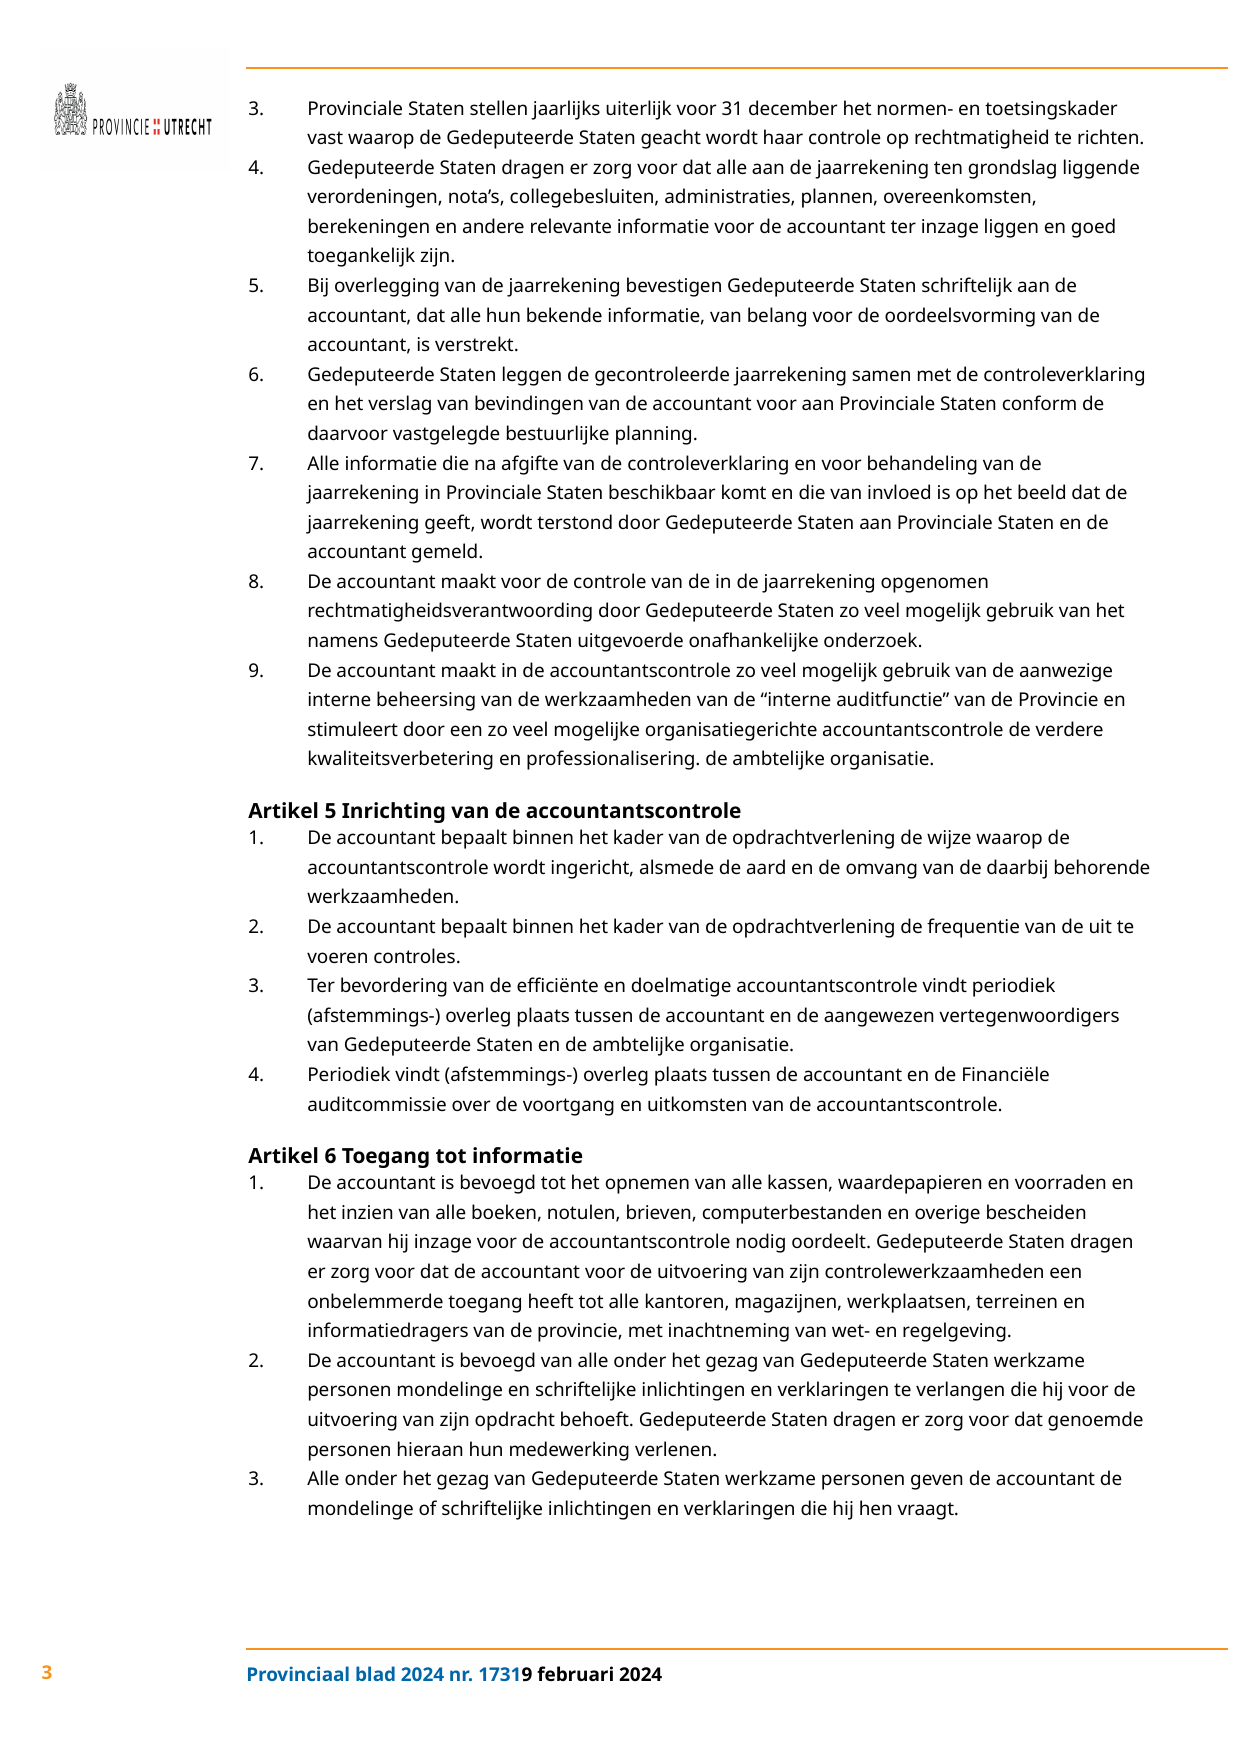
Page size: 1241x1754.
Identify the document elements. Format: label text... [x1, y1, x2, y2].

list Ter bevordering van de efficiënte en doelmatige accountantscontrole vindt periodiek (afstemmings-) overleg plaats tussen de accountant en de aangewezen vertegenwoordigers van Gedeputeerde Staten en de ambtelijke organisatie. [248, 972, 1152, 1057]
list De accountant maakt in de accountantscontrole zo veel mogelijk gebruik van de aanwezige interne beheersing van de werkzaamheden van de “interne auditfunctie” van de Provincie en stimuleert door een zo veel mogelijke organisatiegerichte accountantscontrole de verdere kwaliteitsverbetering en professionalisering. de ambtelijke organisatie. [248, 657, 1152, 771]
list De accountant maakt voor de controle van de in de jaarrekening opgenomen rechtmatigheidsverantwoording door Gedeputeerde Staten zo veel mogelijk gebruik van het namens Gedeputeerde Staten uitgevoerde onafhankelijke onderzoek. [248, 568, 1152, 653]
list Bij overlegging van de jaarrekening bevestigen Gedeputeerde Staten schriftelijk aan de accountant, dat alle hun bekende informatie, van belang voor de oordeelsvorming van de accountant, is verstrekt. [248, 272, 1152, 357]
list Gedeputeerde Staten leggen de gecontroleerde jaarrekening samen met de controleverklaring en het verslag van bevindingen van de accountant voor aan Provinciale Staten conform de daarvoor vastgelegde bestuurlijke planning. [248, 361, 1152, 446]
list Gedeputeerde Staten dragen er zorg voor dat alle aan de jaarrekening ten grondslag liggende verordeningen, nota’s, collegebesluiten, administraties, plannen, overeenkomsten, berekeningen en andere relevante informatie voor de accountant ter inzage liggen en goed toegankelijk zijn. [248, 154, 1152, 268]
text Artikel 5 Inrichting van de accountantscontrole [248, 796, 1152, 824]
list De accountant bepaalt binnen het kader van de opdrachtverlening de frequentie van de uit te voeren controles. [248, 913, 1152, 968]
list Periodiek vindt (afstemmings-) overleg plaats tussen de accountant en de Financiële auditcommissie over de voortgang en uitkomsten van de accountantscontrole. [248, 1061, 1152, 1116]
list Alle informatie die na afgifte van de controleverklaring en voor behandeling van de jaarrekening in Provinciale Staten beschikbaar komt en die van invloed is op het beeld dat de jaarrekening geeft, wordt terstond door Gedeputeerde Staten aan Provinciale Staten en de accountant gemeld. [248, 450, 1152, 564]
list De accountant is bevoegd tot het opnemen van alle kassen, waardepapieren en voorraden en het inzien van alle boeken, notulen, brieven, computerbestanden en overige bescheiden waarvan hij inzage voor de accountantscontrole nodig oordeelt. Gedeputeerde Staten dragen er zorg voor dat de accountant voor de uitvoering van zijn controlewerkzaamheden een onbelemmerde toegang heeft tot alle kantoren, magazijnen, werkplaatsen, terreinen en informatiedragers van de provincie, met inachtneming van wet- en regelgeving. [248, 1169, 1152, 1343]
list Alle onder het gezag van Gedeputeerde Staten werkzame personen geven de accountant de mondelinge of schriftelijke inlichtingen en verklaringen die hij hen vraagt. [248, 1465, 1152, 1521]
list De accountant is bevoegd van alle onder het gezag van Gedeputeerde Staten werkzame personen mondelinge en schriftelijke inlichtingen en verklaringen te verlangen die hij voor de uitvoering van zijn opdracht behoeft. Gedeputeerde Staten dragen er zorg voor dat genoemde personen hieraan hun medewerking verlenen. [248, 1347, 1152, 1462]
picture [41, 47, 231, 172]
list De accountant bepaalt binnen het kader van de opdrachtverlening de wijze waarop de accountantscontrole wordt ingericht, alsmede de aard en de omvang van de daarbij behorende werkzaamheden. [248, 824, 1152, 909]
list Provinciale Staten stellen jaarlijks uiterlijk voor 31 december het normen- en toetsingskader vast waarop de Gedeputeerde Staten geacht wordt haar controle op rechtmatigheid te richten. [248, 95, 1152, 150]
text Artikel 6 Toegang tot informatie [248, 1141, 1152, 1169]
